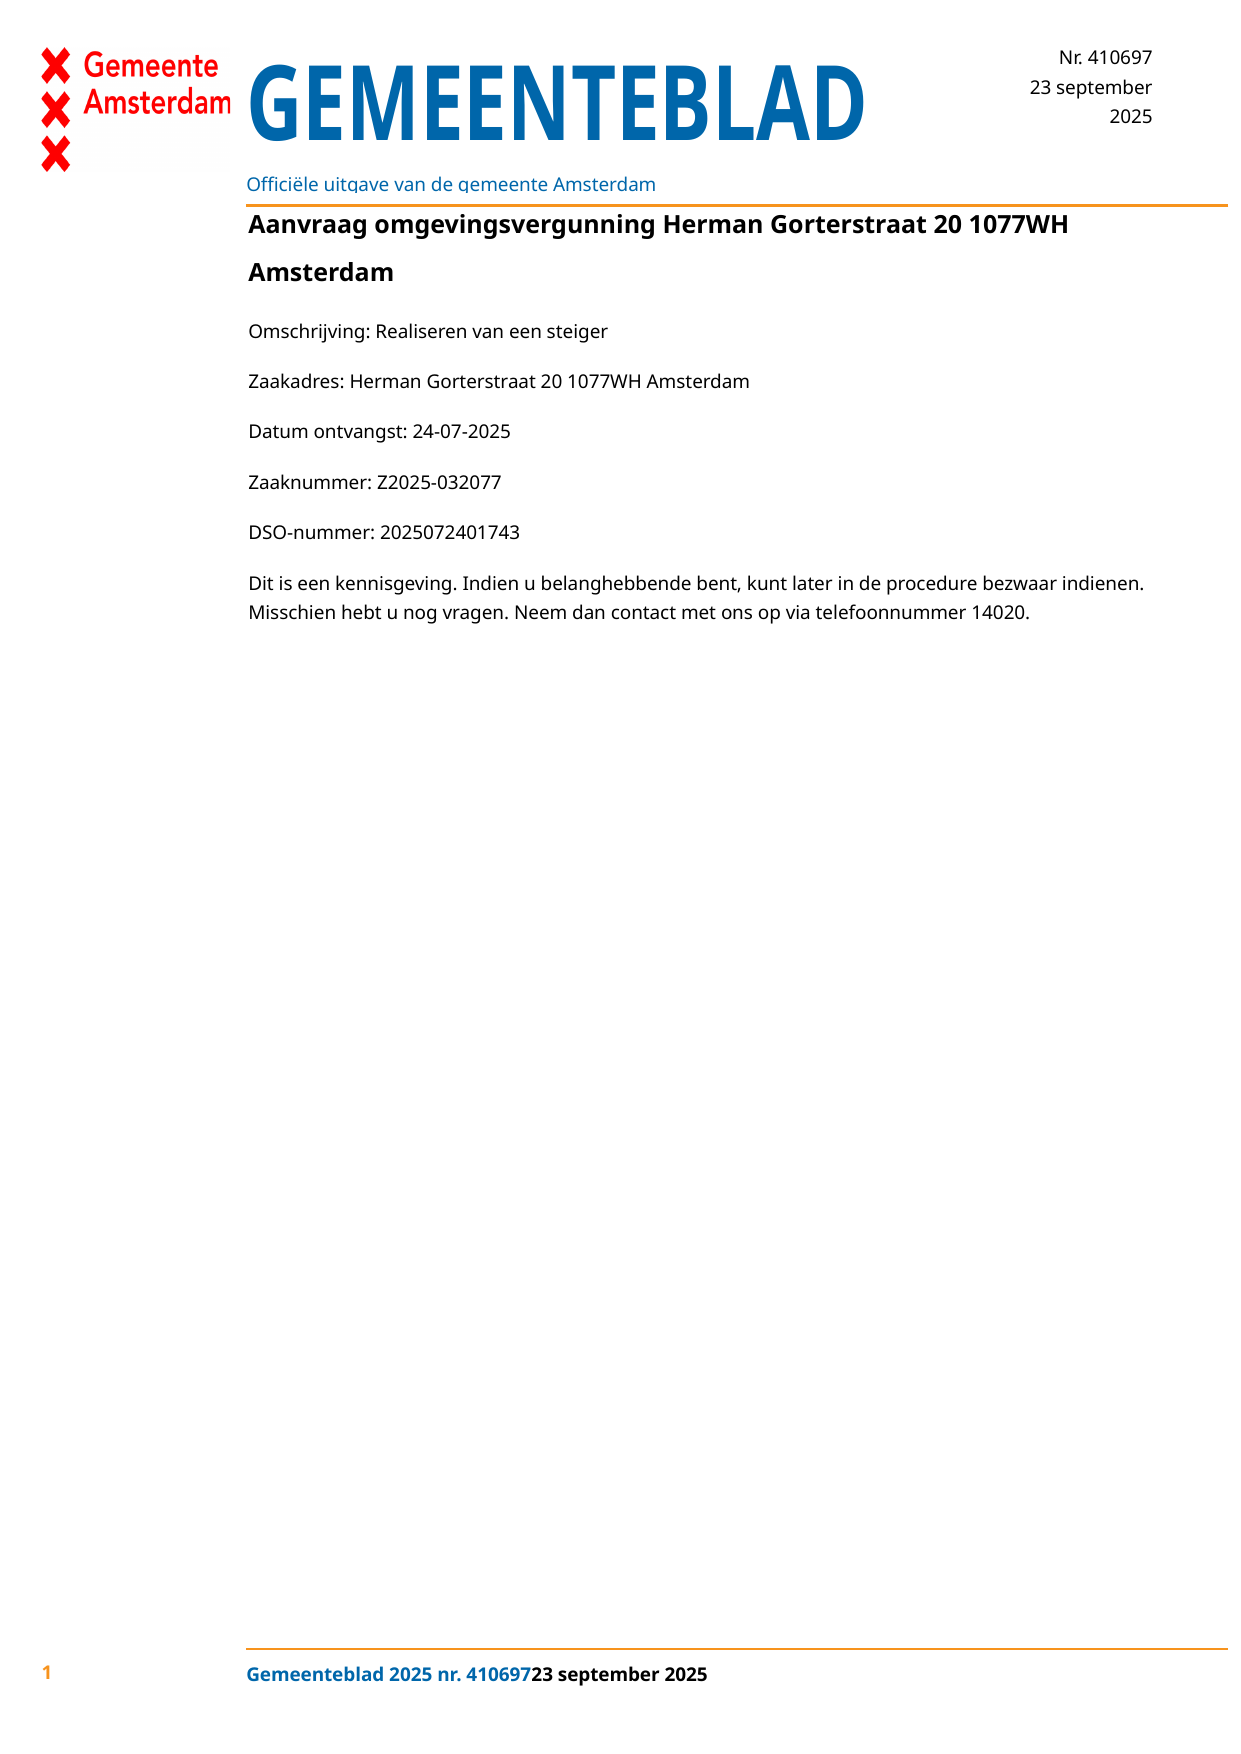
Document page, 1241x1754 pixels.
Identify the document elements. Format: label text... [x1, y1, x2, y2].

text Zaakadres: Herman Gorterstraat 20 1077WH Amsterdam [248, 368, 1152, 394]
text Aanvraag omgevingsvergunning Herman Gorterstraat 20 1077WH Amsterdam [248, 207, 1152, 288]
text DSO-nummer: 2025072401743 [248, 519, 1152, 545]
text Omschrijving: Realiseren van een steiger [248, 318, 1152, 344]
text Dit is een kennisgeving. Indien u belanghebbende bent, kunt later in de procedure bezwaar indienen. Misschien hebt u nog vragen. Neem dan contact met ons op via telefoonnummer 14020. [248, 570, 1152, 625]
text Datum ontvangst: 24-07-2025 [248, 419, 1152, 444]
picture [41, 47, 231, 172]
text Zaaknummer: Z2025-032077 [248, 469, 1152, 495]
